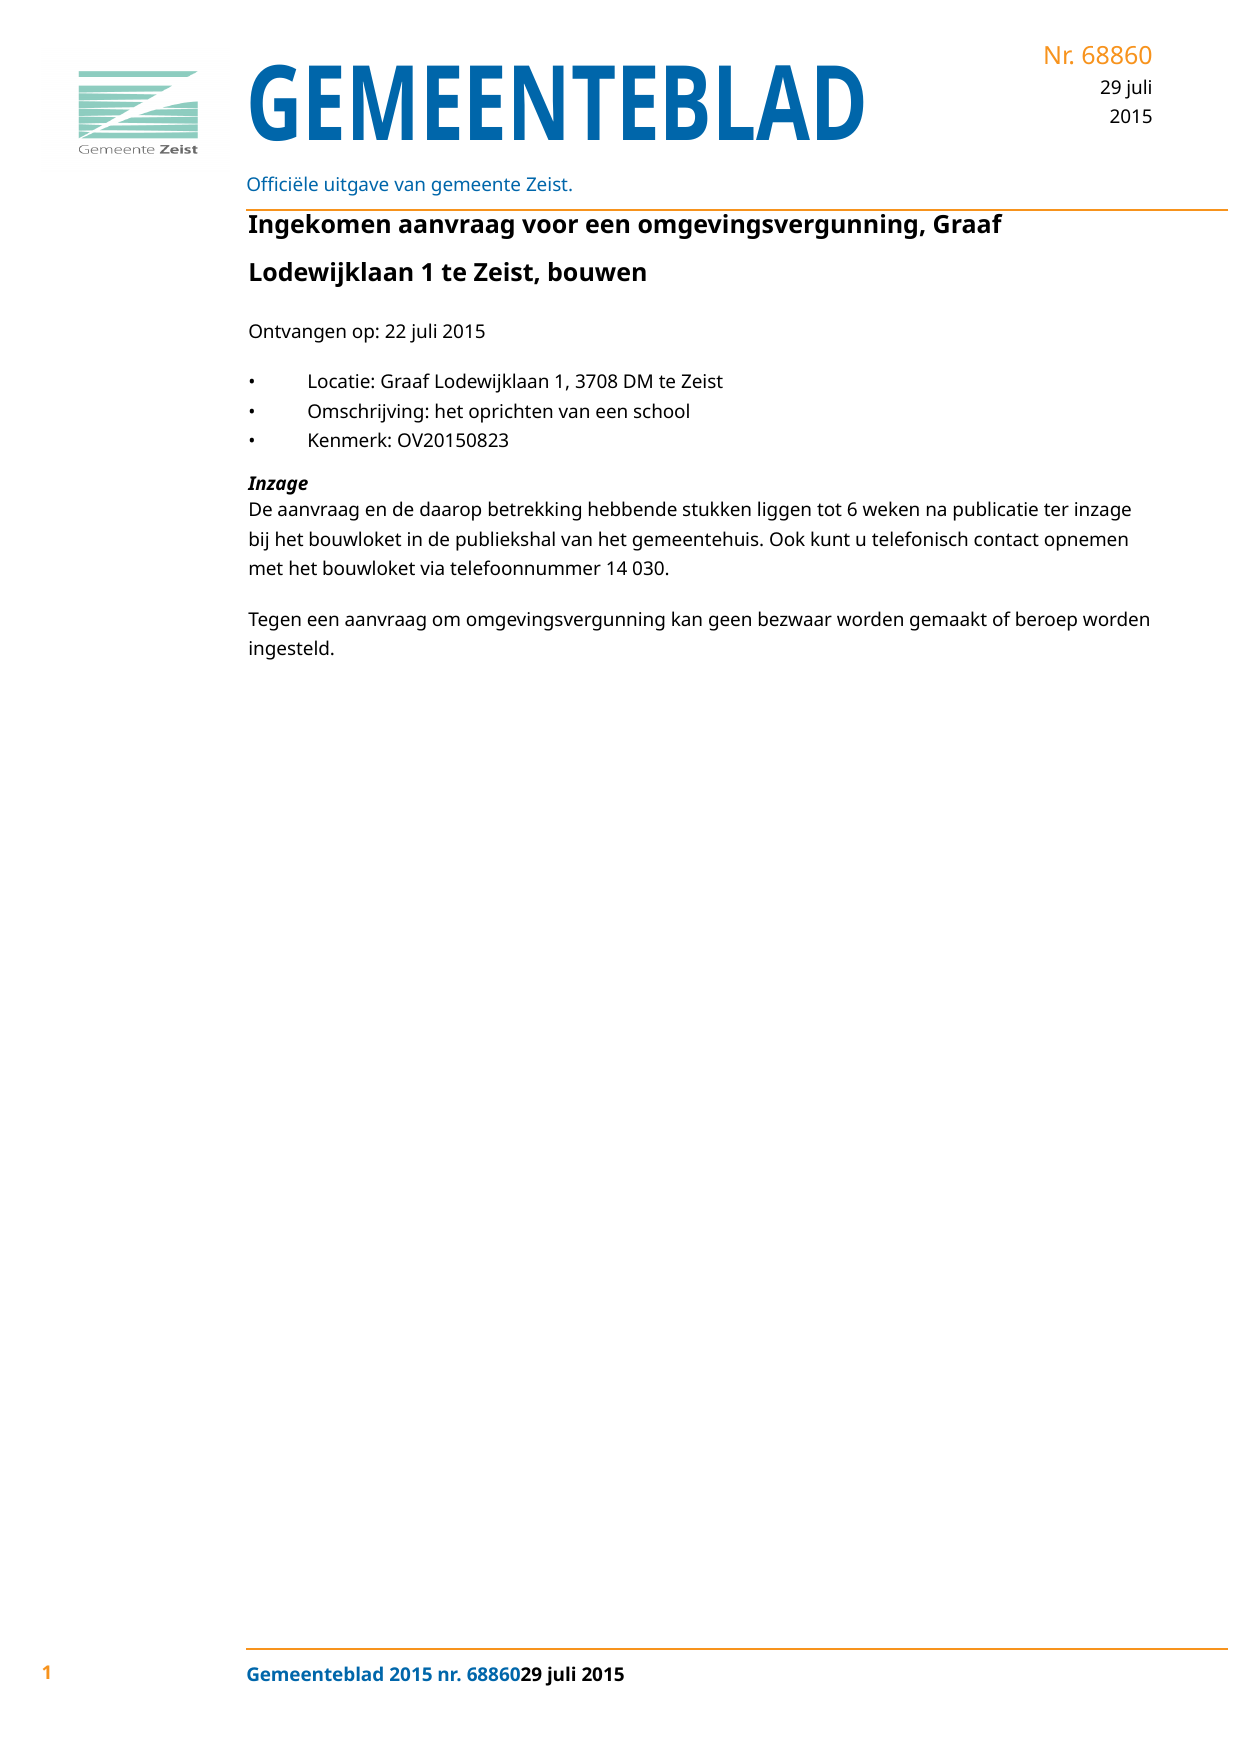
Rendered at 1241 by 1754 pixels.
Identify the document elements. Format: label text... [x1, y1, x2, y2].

text Ontvangen op: 22 juli 2015 [248, 318, 1152, 344]
text Ingekomen aanvraag voor een omgevingsvergunning, Graaf Lodewijklaan 1 te Zeist, bouwen [248, 211, 1152, 288]
text Inzage [248, 471, 1152, 496]
text De aanvraag en de daarop betrekking hebbende stukken liggen tot 6 weken na publicatie ter inzage bij het bouwloket in de publiekshal van het gemeentehuis. Ook kunt u telefonisch contact opnemen met het bouwloket via telefoonnummer 14 030. [248, 496, 1152, 581]
picture [41, 47, 231, 172]
text Tegen een aanvraag om omgevingsvergunning kan geen bezwaar worden gemaakt of beroep worden ingesteld. [248, 606, 1152, 661]
list Kenmerk: OV20150823 [248, 427, 1152, 453]
list Locatie: Graaf Lodewijklaan 1, 3708 DM te Zeist [248, 368, 1152, 394]
list Omschrijving: het oprichten van een school [248, 398, 1152, 424]
